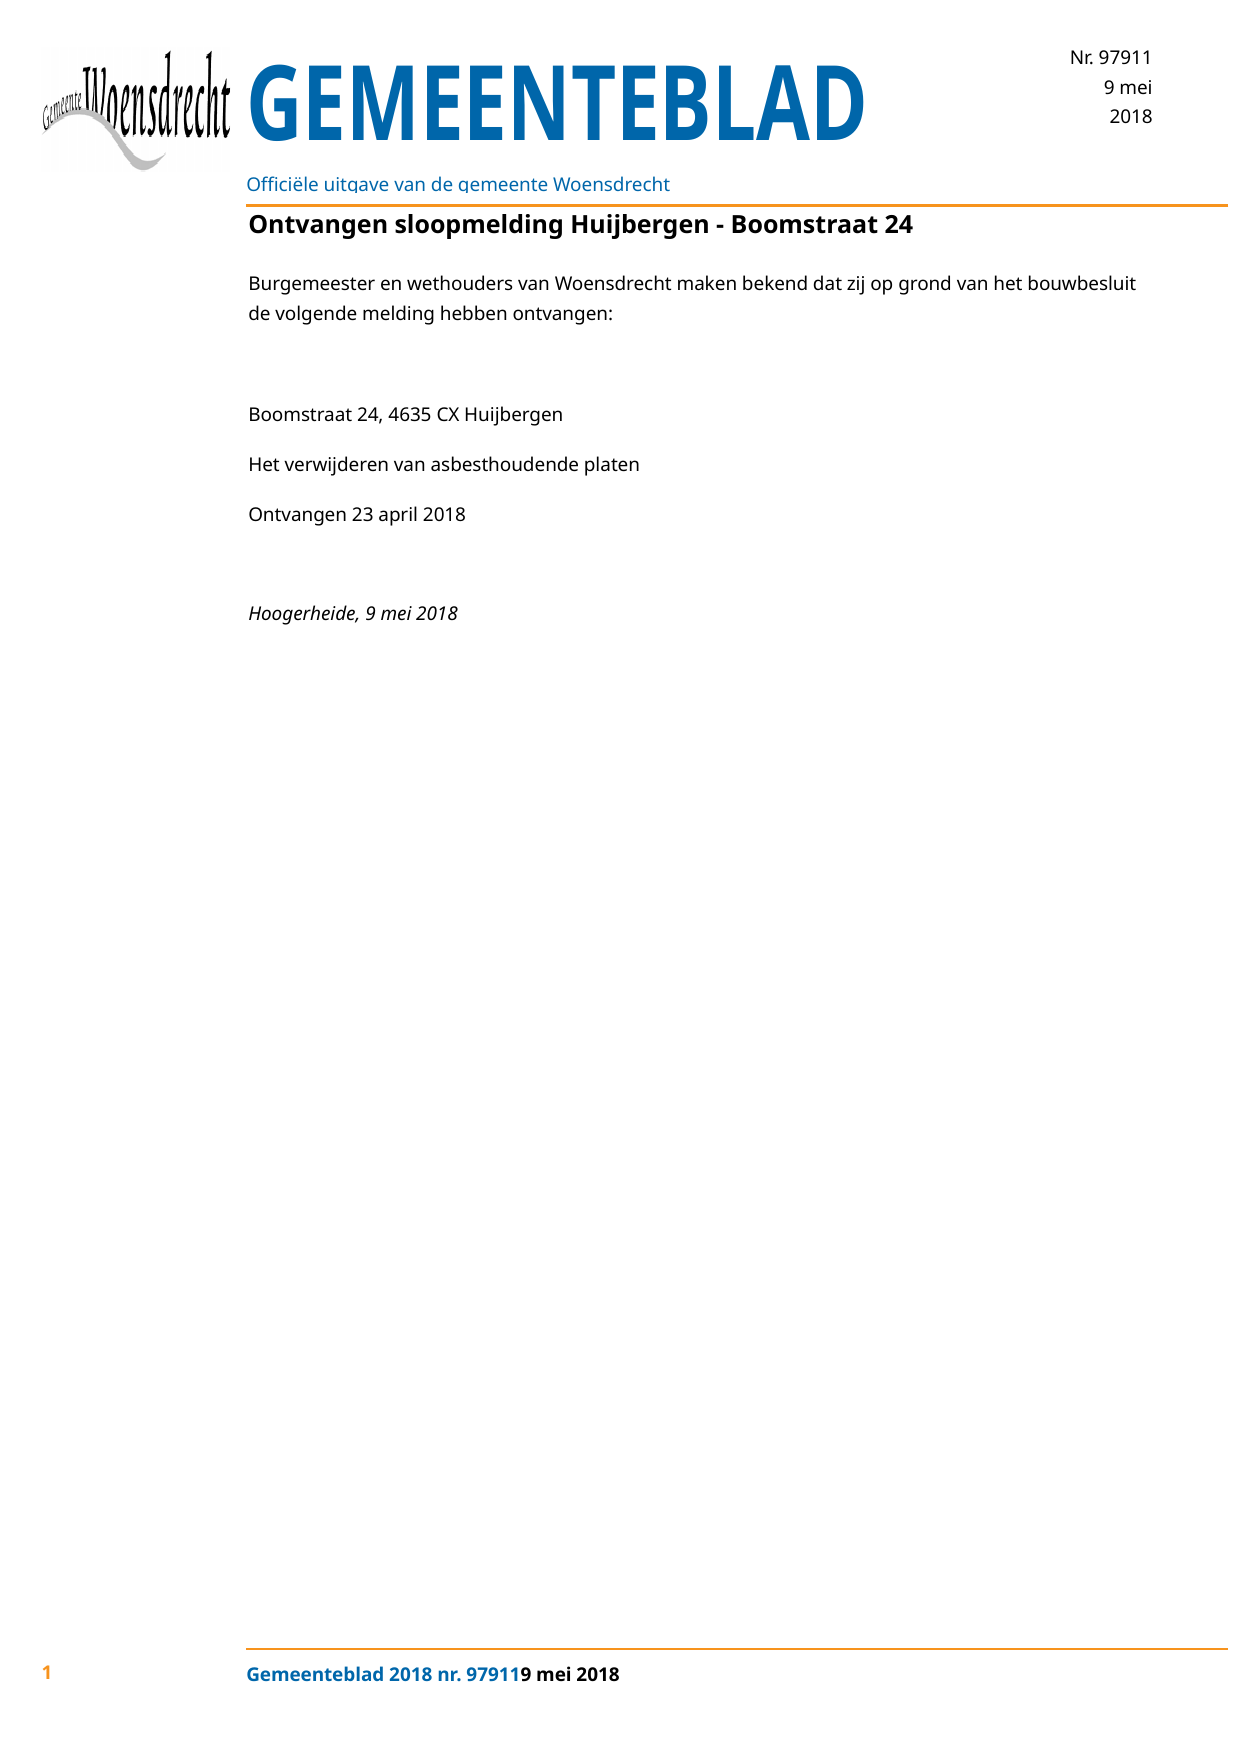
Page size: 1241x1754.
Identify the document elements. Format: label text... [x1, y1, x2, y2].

text Het verwijderen van asbesthoudende platen [248, 451, 1152, 477]
text Hoogerheide, 9 mei 2018 [248, 600, 1152, 626]
text Boomstraat 24, 4635 CX Huijbergen [248, 401, 1152, 426]
picture [41, 47, 231, 172]
text Ontvangen sloopmelding Huijbergen - Boomstraat 24 [248, 207, 1152, 241]
text Ontvangen 23 april 2018 [248, 502, 1152, 527]
text Burgemeester en wethouders van Woensdrecht maken bekend dat zij op grond van het bouwbesluit de volgende melding hebben ontvangen: [248, 270, 1152, 326]
